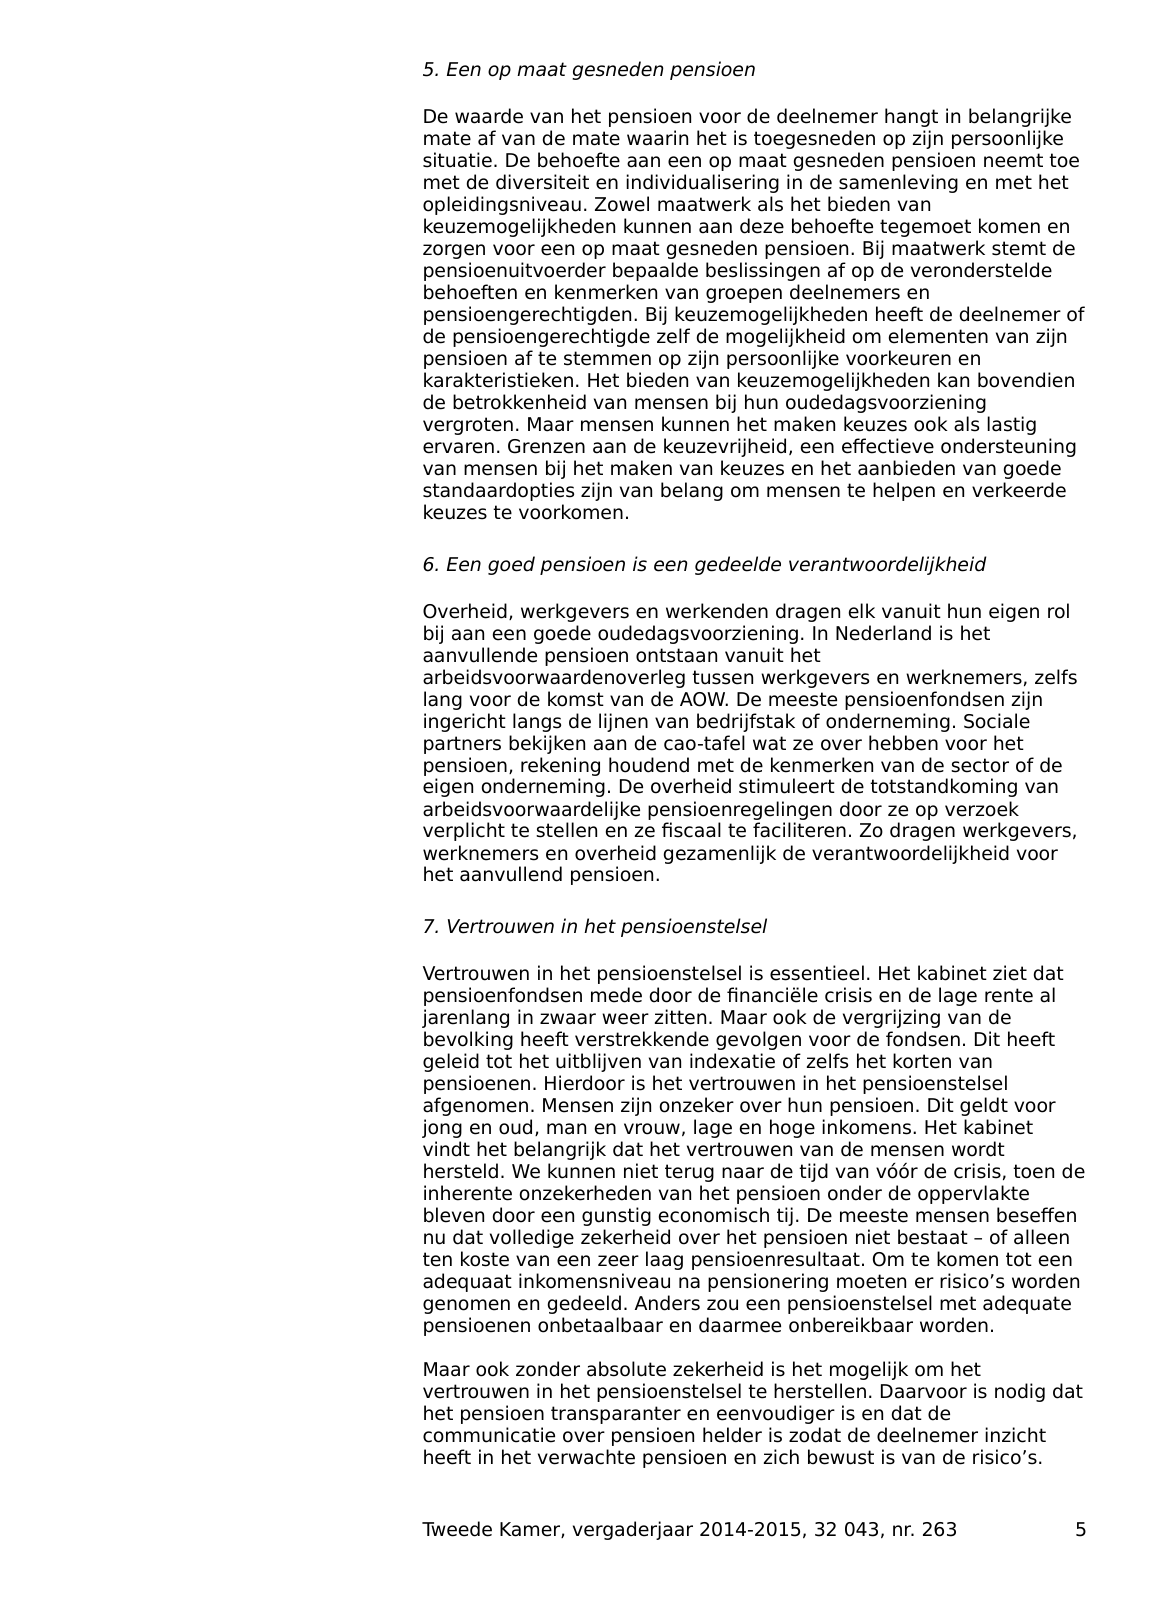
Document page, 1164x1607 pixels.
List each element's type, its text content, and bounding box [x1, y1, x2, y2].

text Maar ook zonder absolute zekerheid is het mogelijk om het vertrouwen in het pensioenstelsel te herstellen. Daarvoor is nodig dat het pensioen transparanter en eenvoudiger is en dat de communicatie over pensioen helder is zodat de deelnemer inzicht heeft in het verwachte pensioen en zich bewust is van de risico’s. [422, 1359, 1087, 1469]
subtitle 6. Een goed pensioen is een gedeelde verantwoordelijkheid [422, 554, 1087, 576]
text De waarde van het pensioen voor de deelnemer hangt in belangrijke mate af van de mate waarin het is toegesneden op zijn persoonlijke situatie. De behoefte aan een op maat gesneden pensioen neemt toe met de diversiteit en individualisering in de samenleving en met het opleidingsniveau. Zowel maatwerk als het bieden van keuzemogelijkheden kunnen aan deze behoefte tegemoet komen en zorgen voor een op maat gesneden pensioen. Bij maatwerk stemt de pensioenuitvoerder bepaalde beslissingen af op de veronderstelde behoeften en kenmerken van groepen deelnemers en pensioengerechtigden. Bij keuzemogelijkheden heeft de deelnemer of de pensioengerechtigde zelf de mogelijkheid om elementen van zijn pensioen af te stemmen op zijn persoonlijke voorkeuren en karakteristieken. Het bieden van keuzemogelijkheden kan bovendien de betrokkenheid van mensen bij hun oudedagsvoorziening vergroten. Maar mensen kunnen het maken keuzes ook als lastig ervaren. Grenzen aan de keuzevrijheid, een effectieve ondersteuning van mensen bij het maken van keuzes en het aanbieden van goede standaardopties zijn van belang om mensen te helpen en verkeerde keuzes te voorkomen. [422, 106, 1087, 524]
subtitle 5. Een op maat gesneden pensioen [422, 59, 1087, 81]
text Vertrouwen in het pensioenstelsel is essentieel. Het kabinet ziet dat pensioenfondsen mede door de financiële crisis en de lage rente al jarenlang in zwaar weer zitten. Maar ook de vergrijzing van de bevolking heeft verstrekkende gevolgen voor de fondsen. Dit heeft geleid tot het uitblijven van indexatie of zelfs het korten van pensioenen. Hierdoor is het vertrouwen in het pensioenstelsel afgenomen. Mensen zijn onzeker over hun pensioen. Dit geldt voor jong en oud, man en vrouw, lage en hoge inkomens. Het kabinet vindt het belangrijk dat het vertrouwen van de mensen wordt hersteld. We kunnen niet terug naar de tijd van vóór de crisis, toen de inherente onzekerheden van het pensioen onder de oppervlakte bleven door een gunstig economisch tij. De meeste mensen beseffen nu dat volledige zekerheid over het pensioen niet bestaat – of alleen ten koste van een zeer laag pensioenresultaat. Om te komen tot een adequaat inkomensniveau na pensionering moeten er risico’s worden genomen en gedeeld. Anders zou een pensioenstelsel met adequate pensioenen onbetaalbaar en daarmee onbereikbaar worden. [422, 963, 1087, 1337]
text Overheid, werkgevers en werkenden dragen elk vanuit hun eigen rol bij aan een goede oudedagsvoorziening. In Nederland is het aanvullende pensioen ontstaan vanuit het arbeidsvoorwaardenoverleg tussen werkgevers en werknemers, zelfs lang voor de komst van de AOW. De meeste pensioenfondsen zijn ingericht langs de lijnen van bedrijfstak of onderneming. Sociale partners bekijken aan de cao-tafel wat ze over hebben voor het pensioen, rekening houdend met de kenmerken van de sector of de eigen onderneming. De overheid stimuleert de totstandkoming van arbeidsvoorwaardelijke pensioenregelingen door ze op verzoek verplicht te stellen en ze fiscaal te faciliteren. Zo dragen werkgevers, werknemers en overheid gezamenlijk de verantwoordelijkheid voor het aanvullend pensioen. [422, 601, 1087, 886]
subtitle 7. Vertrouwen in het pensioenstelsel [422, 916, 1087, 938]
